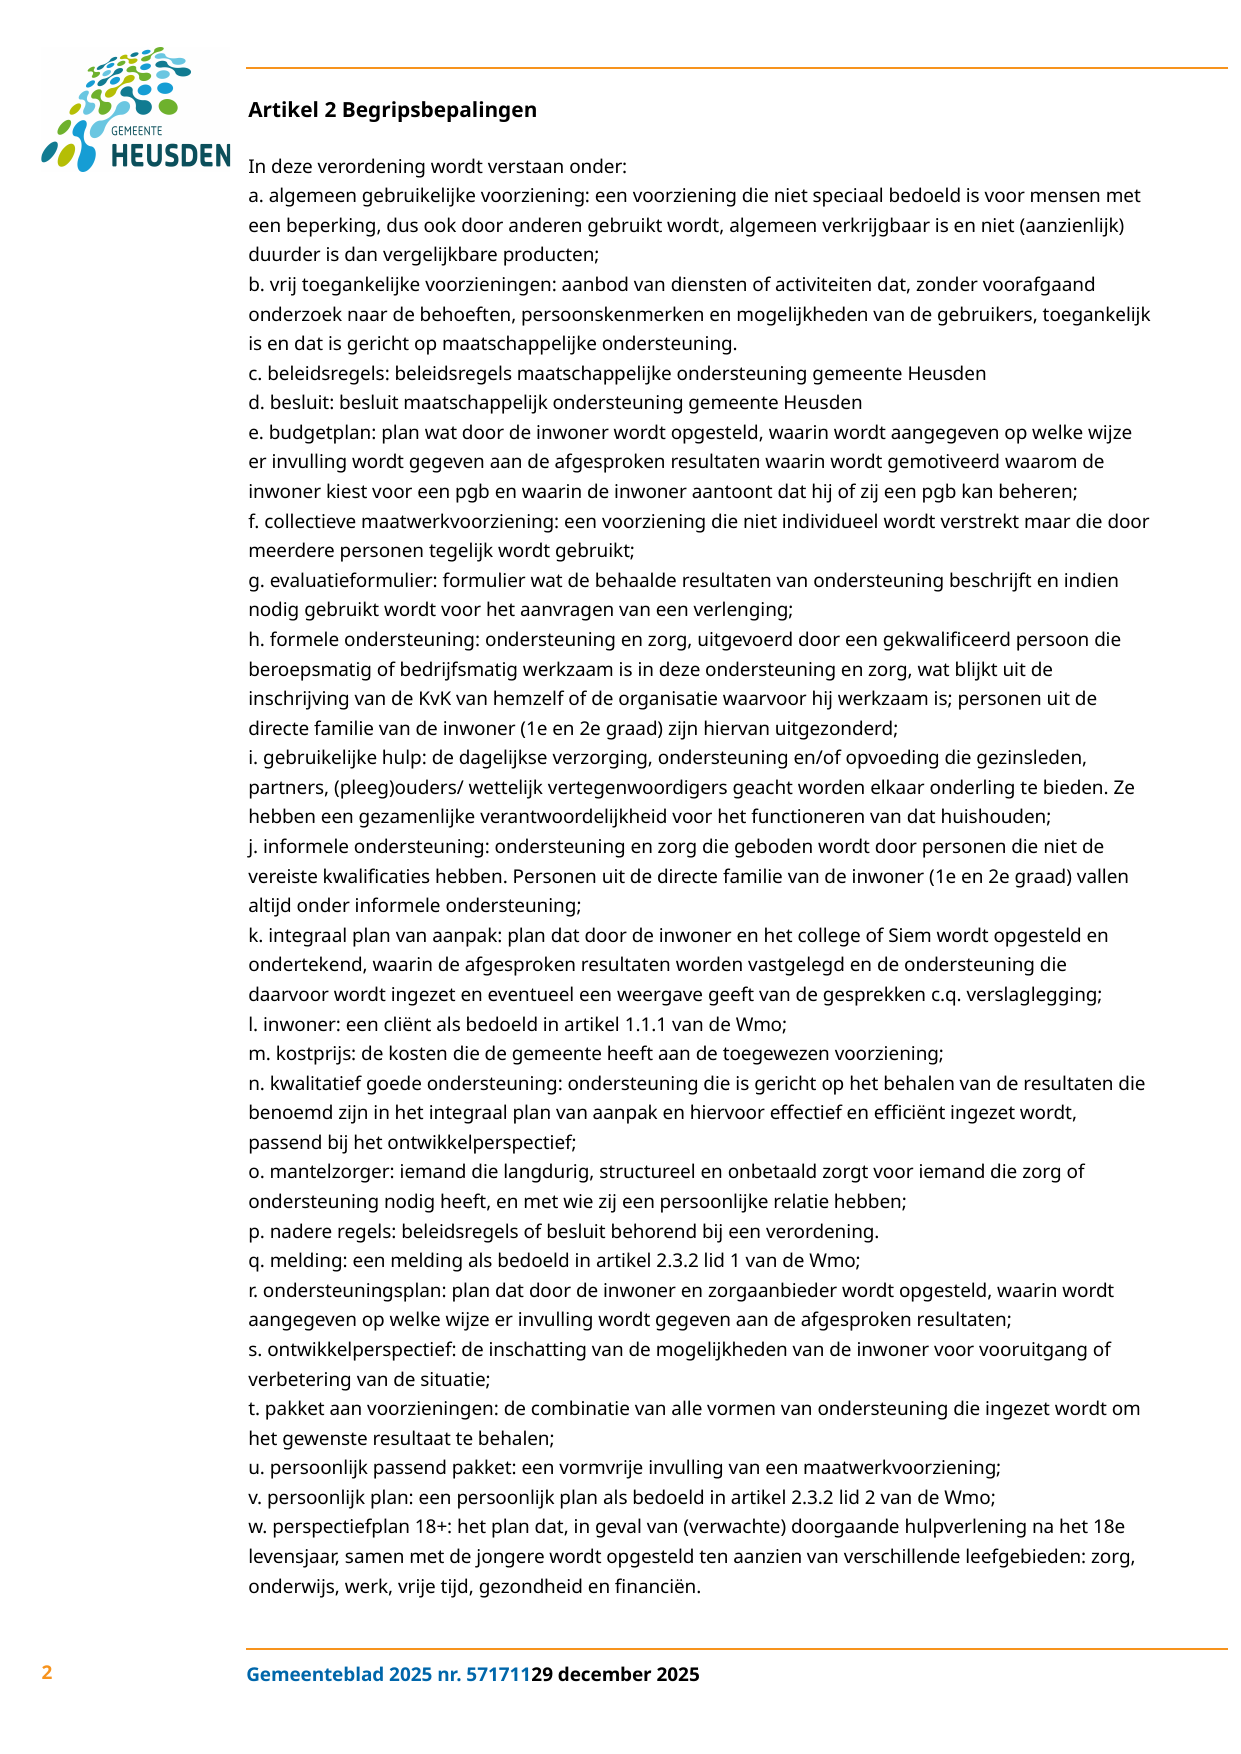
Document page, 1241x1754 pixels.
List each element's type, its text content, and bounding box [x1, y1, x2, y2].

text j. informele ondersteuning: ondersteuning en zorg die geboden wordt door personen die niet de vereiste kwalificaties hebben. Personen uit de directe familie van de inwoner (1e en 2e graad) vallen altijd onder informele ondersteuning; [248, 833, 1152, 918]
text h. formele ondersteuning: ondersteuning en zorg, uitgevoerd door een gekwalificeerd persoon die beroepsmatig of bedrijfsmatig werkzaam is in deze ondersteuning en zorg, wat blijkt uit de inschrijving van de KvK van hemzelf of de organisatie waarvoor hij werkzaam is; personen uit de directe familie van de inwoner (1e en 2e graad) zijn hiervan uitgezonderd; [248, 626, 1152, 741]
text o. mantelzorger: iemand die langdurig, structureel en onbetaald zorgt voor iemand die zorg of ondersteuning nodig heeft, en met wie zij een persoonlijke relatie hebben; [248, 1159, 1152, 1214]
text w. perspectiefplan 18+: het plan dat, in geval van (verwachte) doorgaande hulpverlening na het 18e levensjaar, samen met de jongere wordt opgesteld ten aanzien van verschillende leefgebieden: zorg, onderwijs, werk, vrije tijd, gezondheid en financiën. [248, 1514, 1152, 1598]
text i. gebruikelijke hulp: de dagelijkse verzorging, ondersteuning en/of opvoeding die gezinsleden, partners, (pleeg)ouders/ wettelijk vertegenwoordigers geacht worden elkaar onderling te bieden. Ze hebben een gezamenlijke verantwoordelijkheid voor het functioneren van dat huishouden; [248, 744, 1152, 829]
text b. vrij toegankelijke voorzieningen: aanbod van diensten of activiteiten dat, zonder voorafgaand onderzoek naar de behoeften, persoonskenmerken en mogelijkheden van de gebruikers, toegankelijk is en dat is gericht op maatschappelijke ondersteuning. [248, 271, 1152, 356]
text r. ondersteuningsplan: plan dat door de inwoner en zorgaanbieder wordt opgesteld, waarin wordt aangegeven op welke wijze er invulling wordt gegeven aan de afgesproken resultaten; [248, 1277, 1152, 1332]
text p. nadere regels: beleidsregels of besluit behorend bij een verordening. [248, 1218, 1152, 1243]
text e. budgetplan: plan wat door de inwoner wordt opgesteld, waarin wordt aangegeven op welke wijze er invulling wordt gegeven aan de afgesproken resultaten waarin wordt gemotiveerd waarom de inwoner kiest voor een pgb en waarin de inwoner aantoont dat hij of zij een pgb kan beheren; [248, 419, 1152, 504]
text d. besluit: besluit maatschappelijk ondersteuning gemeente Heusden [248, 389, 1152, 415]
text l. inwoner: een cliënt als bedoeld in artikel 1.1.1 van de Wmo; [248, 1011, 1152, 1036]
text In deze verordening wordt verstaan onder: [248, 153, 1152, 178]
text k. integraal plan van aanpak: plan dat door de inwoner en het college of Siem wordt opgesteld en ondertekend, waarin de afgesproken resultaten worden vastgelegd en de ondersteuning die daarvoor wordt ingezet en eventueel een weergave geeft van de gesprekken c.q. verslaglegging; [248, 922, 1152, 1007]
text m. kostprijs: de kosten die de gemeente heeft aan de toegewezen voorziening; [248, 1040, 1152, 1066]
text n. kwalitatief goede ondersteuning: ondersteuning die is gericht op het behalen van de resultaten die benoemd zijn in het integraal plan van aanpak en hiervoor effectief en efficiënt ingezet wordt, passend bij het ontwikkelperspectief; [248, 1070, 1152, 1155]
text g. evaluatieformulier: formulier wat de behaalde resultaten van ondersteuning beschrijft en indien nodig gebruikt wordt voor het aanvragen van een verlenging; [248, 567, 1152, 622]
text a. algemeen gebruikelijke voorziening: een voorziening die niet speciaal bedoeld is voor mensen met een beperking, dus ook door anderen gebruikt wordt, algemeen verkrijgbaar is en niet (aanzienlijk) duurder is dan vergelijkbare producten; [248, 182, 1152, 267]
text t. pakket aan voorzieningen: de combinatie van alle vormen van ondersteuning die ingezet wordt om het gewenste resultaat te behalen; [248, 1395, 1152, 1451]
text q. melding: een melding als bedoeld in artikel 2.3.2 lid 1 van de Wmo; [248, 1247, 1152, 1273]
text u. persoonlijk passend pakket: een vormvrije invulling van een maatwerkvoorziening; [248, 1454, 1152, 1480]
text v. persoonlijk plan: een persoonlijk plan als bedoeld in artikel 2.3.2 lid 2 van de Wmo; [248, 1484, 1152, 1510]
text s. ontwikkelperspectief: de inschatting van de mogelijkheden van de inwoner voor vooruitgang of verbetering van de situatie; [248, 1336, 1152, 1391]
text f. collectieve maatwerkvoorziening: een voorziening die niet individueel wordt verstrekt maar die door meerdere personen tegelijk wordt gebruikt; [248, 508, 1152, 563]
text Artikel 2 Begripsbepalingen [248, 95, 1152, 123]
text c. beleidsregels: beleidsregels maatschappelijke ondersteuning gemeente Heusden [248, 360, 1152, 386]
picture [41, 47, 231, 172]
